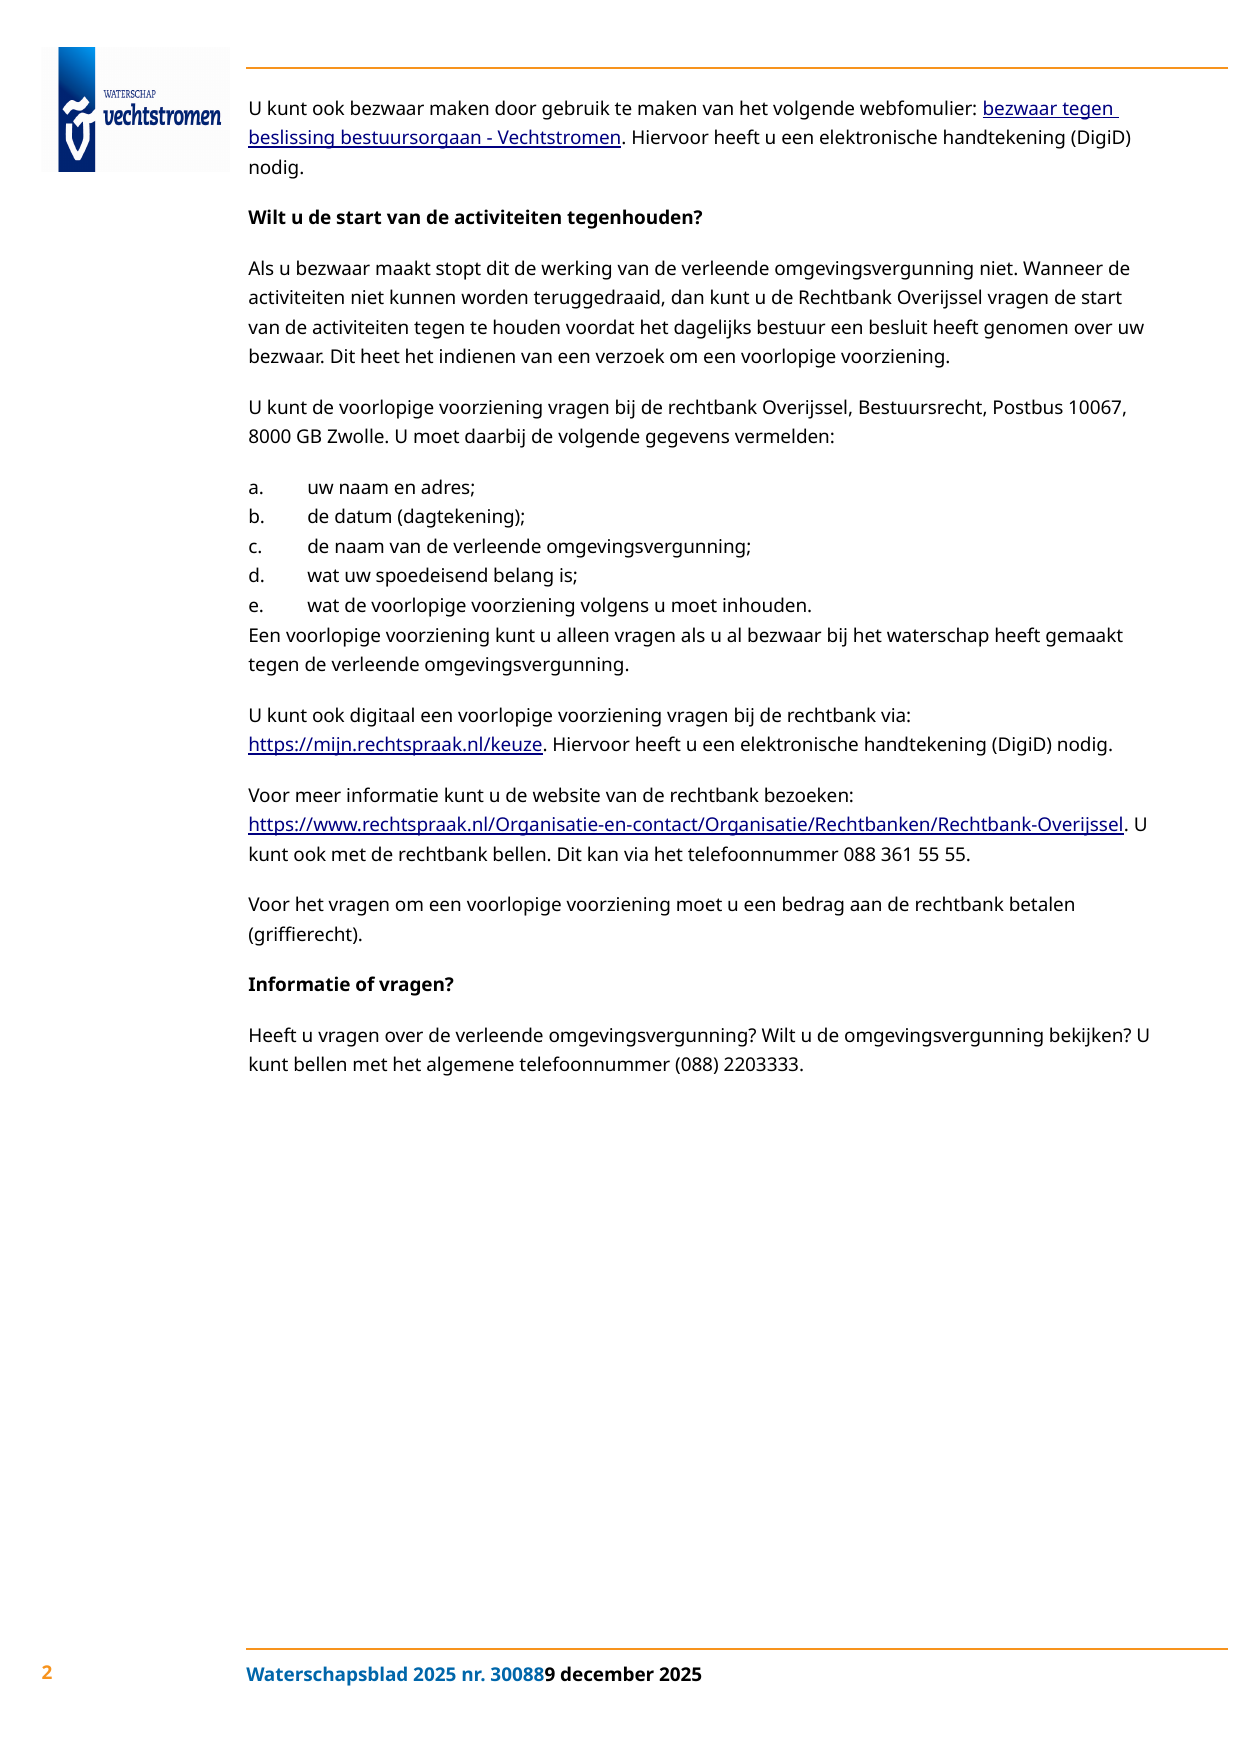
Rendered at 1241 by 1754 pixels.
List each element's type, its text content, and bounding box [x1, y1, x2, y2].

text Als u bezwaar maakt stopt dit de werking van de verleende omgevingsvergunning niet. Wanneer de activiteiten niet kunnen worden teruggedraaid, dan kunt u de Rechtbank Overijssel vragen de start van de activiteiten tegen te houden voordat het dagelijks bestuur een besluit heeft genomen over uw bezwaar. Dit heet het indienen van een verzoek om een voorlopige voorziening. [248, 255, 1152, 369]
text Wilt u de start van de activiteiten tegenhouden? [248, 204, 1152, 230]
text U kunt ook bezwaar maken door gebruik te maken van het volgende webfomulier: bezwaar tegen beslissing bestuursorgaan - Vechtstromen. Hiervoor heeft u een elektronische handtekening (DigiD) nodig. [248, 95, 1152, 180]
text Voor het vragen om een voorlopige voorziening moet u een bedrag aan de rechtbank betalen (griffierecht). [248, 891, 1152, 947]
list de naam van de verleende omgevingsvergunning; [248, 533, 1152, 559]
list uw naam en adres; [248, 474, 1152, 500]
text Voor meer informatie kunt u de website van de rechtbank bezoeken: https://www.rechtspraak.nl/Organisatie-en-contact/Organisatie/Rechtbanken/Rechtbank-Overijssel. U kunt ook met de rechtbank bellen. Dit kan via het telefoonnummer 088 361 55 55. [248, 782, 1152, 867]
list wat uw spoedeisend belang is; [248, 563, 1152, 588]
text Een voorlopige voorziening kunt u alleen vragen als u al bezwaar bij het waterschap heeft gemaakt tegen de verleende omgevingsvergunning. [248, 622, 1152, 677]
text U kunt de voorlopige voorziening vragen bij de rechtbank Overijssel, Bestuursrecht, Postbus 10067, 8000 GB Zwolle. U moet daarbij de volgende gegevens vermelden: [248, 394, 1152, 449]
list de datum (dagtekening); [248, 503, 1152, 529]
text U kunt ook digitaal een voorlopige voorziening vragen bij de rechtbank via: https://mijn.rechtspraak.nl/keuze. Hiervoor heeft u een elektronische handtekening (DigiD) nodig. [248, 702, 1152, 757]
text Heeft u vragen over de verleende omgevingsvergunning? Wilt u de omgevingsvergunning bekijken? U kunt bellen met het algemene telefoonnummer (088) 2203333. [248, 1022, 1152, 1077]
text Informatie of vragen? [248, 971, 1152, 997]
picture [41, 47, 231, 172]
list wat de voorlopige voorziening volgens u moet inhouden. [248, 592, 1152, 618]
